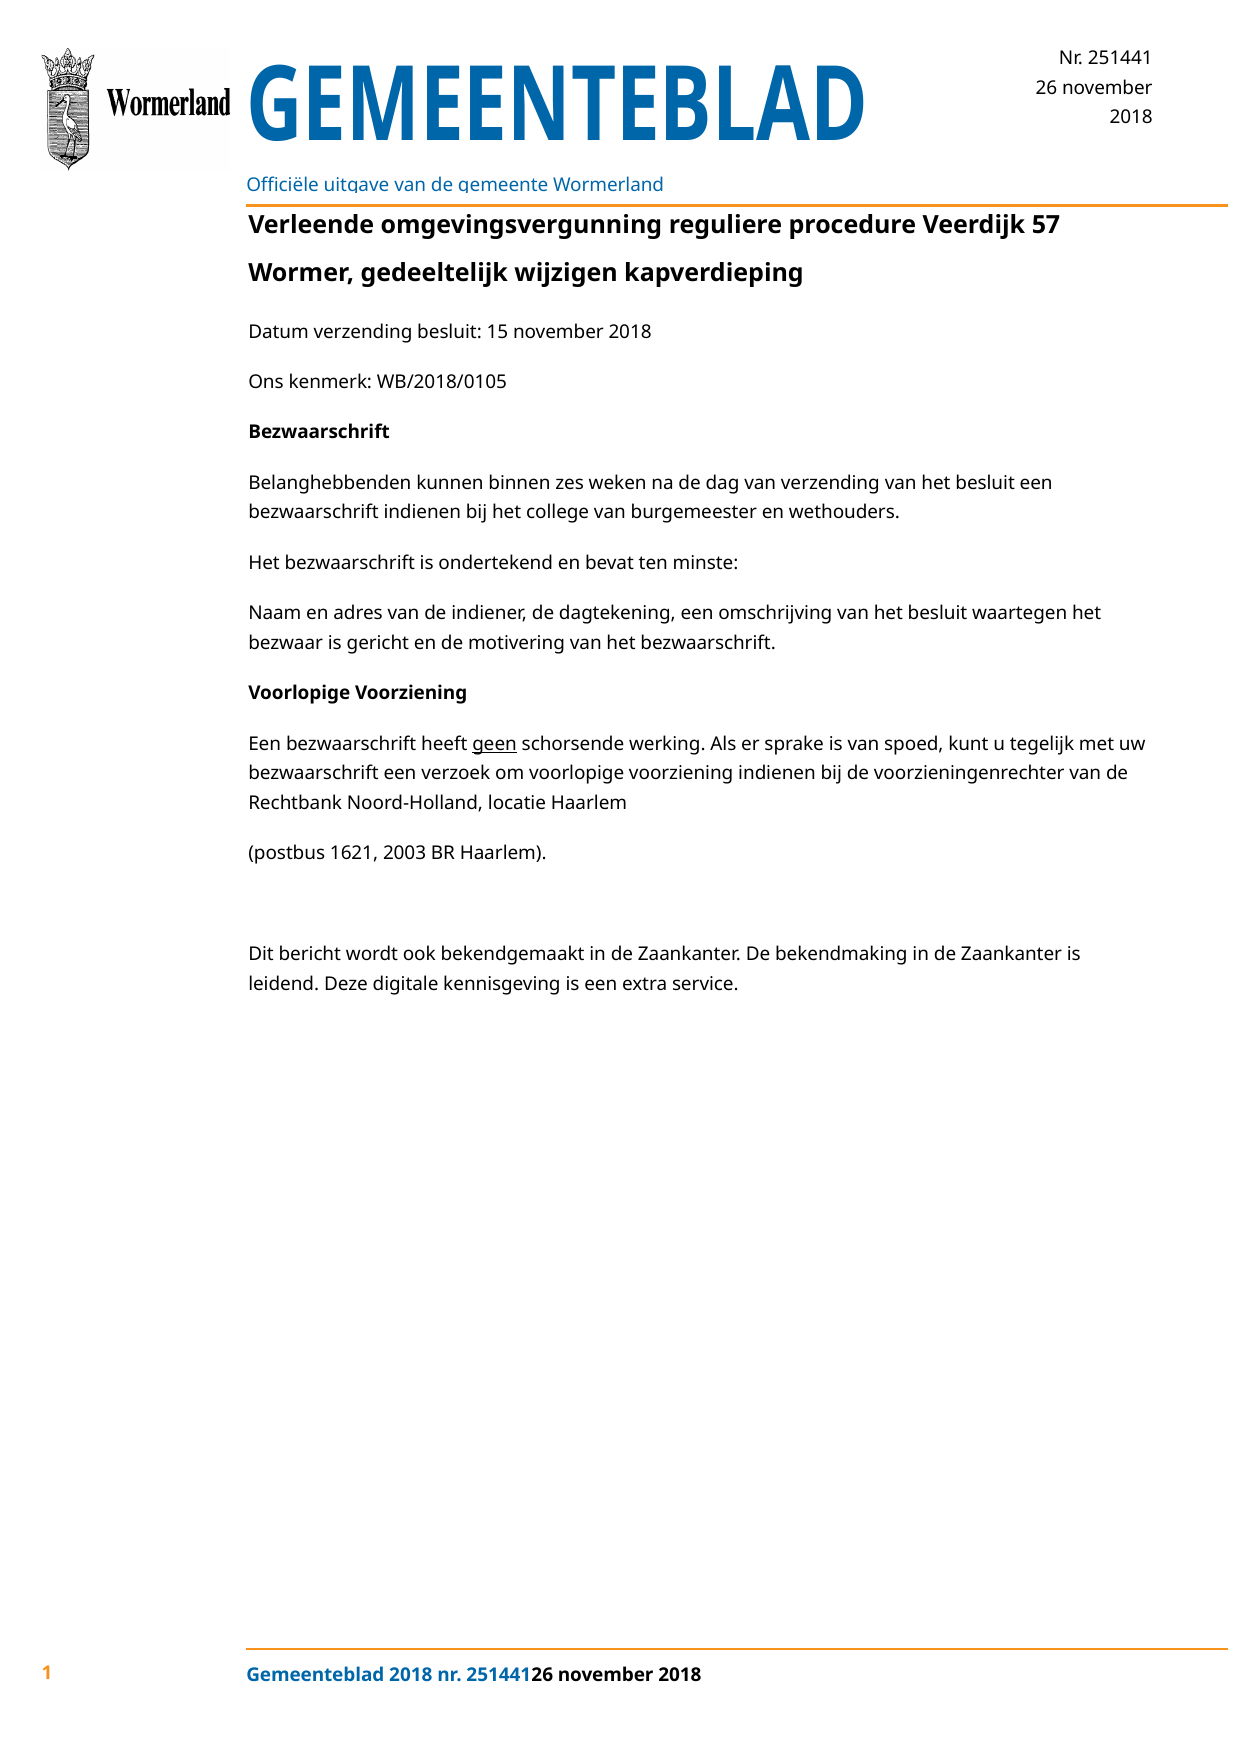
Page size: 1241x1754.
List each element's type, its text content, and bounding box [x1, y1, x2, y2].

text Verleende omgevingsvergunning reguliere procedure Veerdijk 57 Wormer, gedeeltelijk wijzigen kapverdieping [248, 207, 1152, 288]
text Belanghebbenden kunnen binnen zes weken na de dag van verzending van het besluit een bezwaarschrift indienen bij het college van burgemeester en wethouders. [248, 469, 1152, 524]
text Een bezwaarschrift heeft geen schorsende werking. Als er sprake is van spoed, kunt u tegelijk met uw bezwaarschrift een verzoek om voorlopige voorziening indienen bij de voorzieningenrechter van de Rechtbank Noord-Holland, locatie Haarlem [248, 730, 1152, 815]
text (postbus 1621, 2003 BR Haarlem). [248, 839, 1152, 865]
text Het bezwaarschrift is ondertekend en bevat ten minste: [248, 549, 1152, 575]
text Dit bericht wordt ook bekendgemaakt in de Zaankanter. De bekendmaking in de Zaankanter is leidend. Deze digitale kennisgeving is een extra service. [248, 940, 1152, 996]
text Datum verzending besluit: 15 november 2018 [248, 318, 1152, 344]
text Ons kenmerk: WB/2018/0105 [248, 368, 1152, 394]
text Bezwaarschrift [248, 419, 1152, 444]
text Naam en adres van de indiener, de dagtekening, een omschrijving van het besluit waartegen het bezwaar is gericht en de motivering van het bezwaarschrift. [248, 599, 1152, 655]
text Voorlopige Voorziening [248, 679, 1152, 705]
picture [41, 47, 231, 172]
